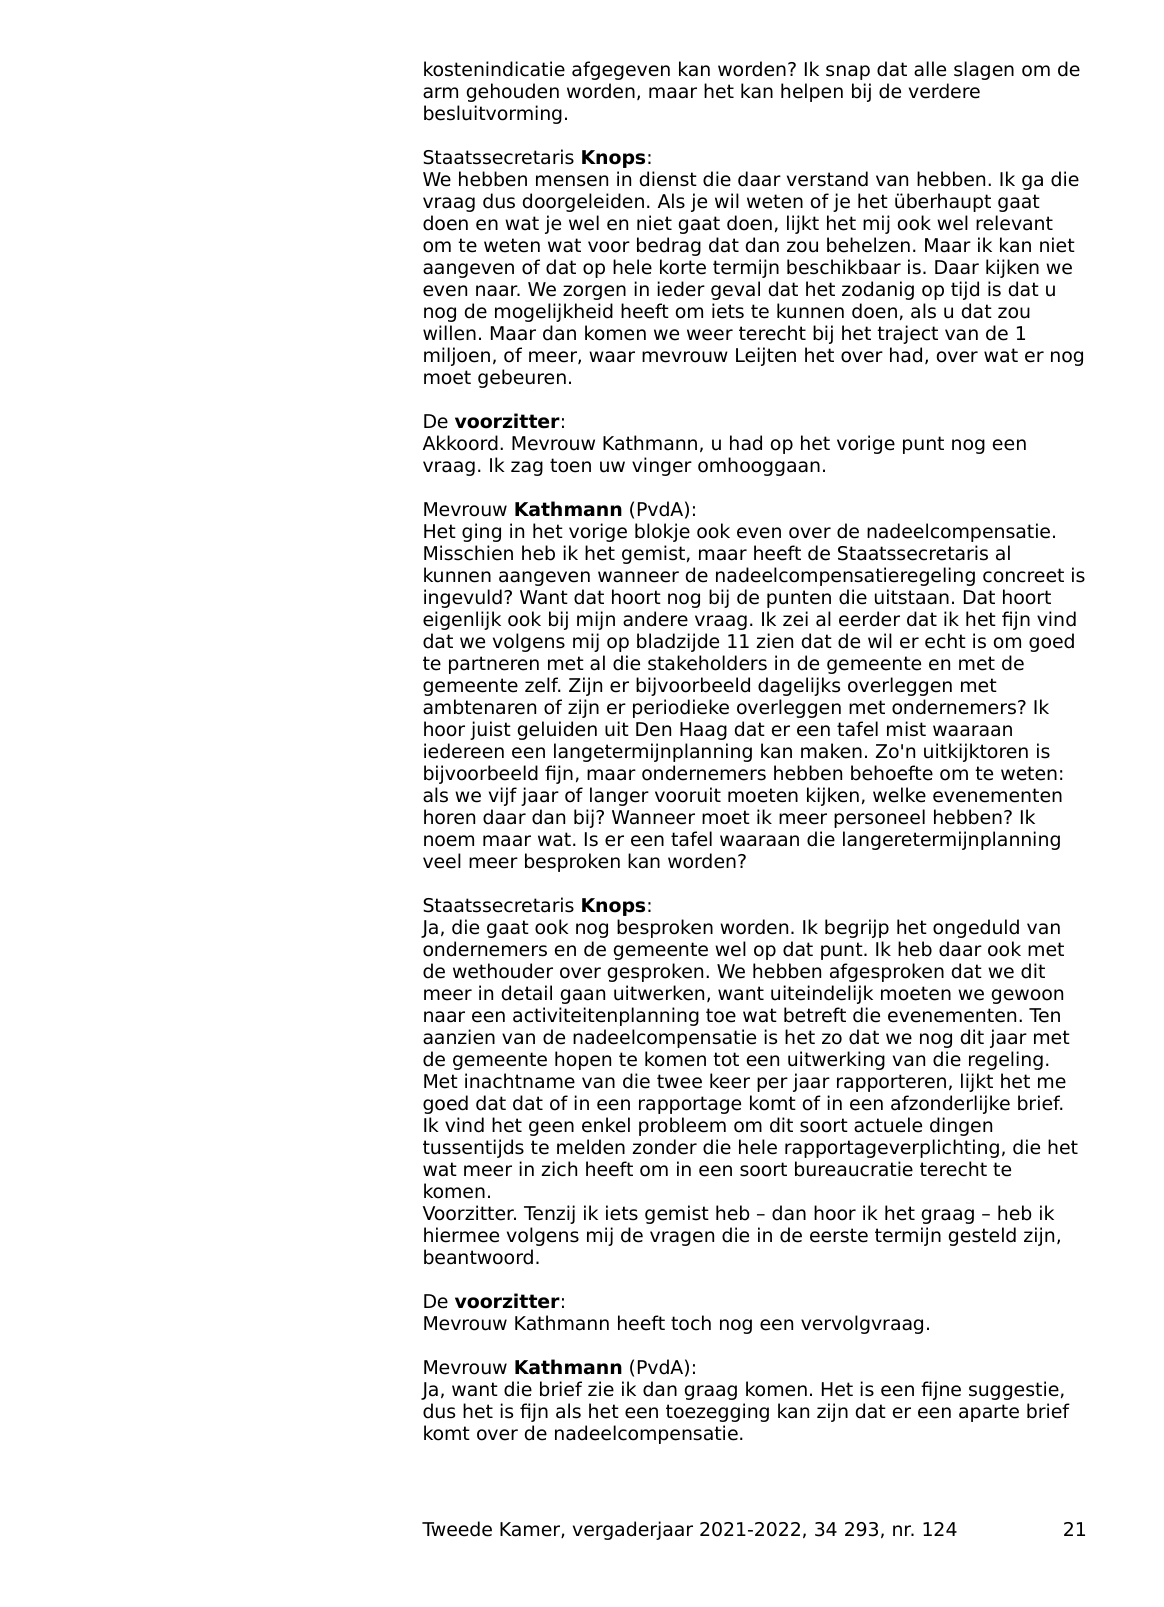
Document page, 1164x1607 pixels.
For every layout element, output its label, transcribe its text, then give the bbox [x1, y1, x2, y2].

text Mevrouw Kathmann heeft toch nog een vervolgvraag. [422, 1313, 1087, 1335]
text Mevrouw Kathmann (PvdA): [422, 499, 1087, 521]
text Akkoord. Mevrouw Kathmann, u had op het vorige punt nog een vraag. Ik zag toen uw vinger omhooggaan. [422, 433, 1087, 477]
text We hebben mensen in dienst die daar verstand van hebben. Ik ga die vraag dus doorgeleiden. Als je wil weten of je het überhaupt gaat doen en wat je wel en niet gaat doen, lijkt het mij ook wel relevant om te weten wat voor bedrag dat dan zou behelzen. Maar ik kan niet aangeven of dat op hele korte termijn beschikbaar is. Daar kijken we even naar. We zorgen in ieder geval dat het zodanig op tijd is dat u nog de mogelijkheid heeft om iets te kunnen doen, als u dat zou willen. Maar dan komen we weer terecht bij het traject van de 1 miljoen, of meer, waar mevrouw Leijten het over had, over wat er nog moet gebeuren. [422, 169, 1087, 389]
text De voorzitter: [422, 1291, 1087, 1313]
text Voorzitter. Tenzij ik iets gemist heb – dan hoor ik het graag – heb ik hiermee volgens mij de vragen die in de eerste termijn gesteld zijn, beantwoord. [422, 1203, 1087, 1269]
text Staatssecretaris Knops: [422, 895, 1087, 917]
text Staatssecretaris Knops: [422, 147, 1087, 169]
text De voorzitter: [422, 411, 1087, 433]
text Ja, die gaat ook nog besproken worden. Ik begrijp het ongeduld van ondernemers en de gemeente wel op dat punt. Ik heb daar ook met de wethouder over gesproken. We hebben afgesproken dat we dit meer in detail gaan uitwerken, want uiteindelijk moeten we gewoon naar een activiteitenplanning toe wat betreft die evenementen. Ten aanzien van de nadeelcompensatie is het zo dat we nog dit jaar met de gemeente hopen te komen tot een uitwerking van die regeling. Met inachtname van die twee keer per jaar rapporteren, lijkt het me goed dat dat of in een rapportage komt of in een afzonderlijke brief. Ik vind het geen enkel probleem om dit soort actuele dingen tussentijds te melden zonder die hele rapportageverplichting, die het wat meer in zich heeft om in een soort bureaucratie terecht te komen. [422, 917, 1087, 1203]
text kostenindicatie afgegeven kan worden? Ik snap dat alle slagen om de arm gehouden worden, maar het kan helpen bij de verdere besluitvorming. [422, 59, 1087, 125]
text Mevrouw Kathmann (PvdA): [422, 1357, 1087, 1379]
text Ja, want die brief zie ik dan graag komen. Het is een fijne suggestie, dus het is fijn als het een toezegging kan zijn dat er een aparte brief komt over de nadeelcompensatie. [422, 1379, 1087, 1445]
text Het ging in het vorige blokje ook even over de nadeelcompensatie. Misschien heb ik het gemist, maar heeft de Staatssecretaris al kunnen aangeven wanneer de nadeelcompensatieregeling concreet is ingevuld? Want dat hoort nog bij de punten die uitstaan. Dat hoort eigenlijk ook bij mijn andere vraag. Ik zei al eerder dat ik het fijn vind dat we volgens mij op bladzijde 11 zien dat de wil er echt is om goed te partneren met al die stakeholders in de gemeente en met de gemeente zelf. Zijn er bijvoorbeeld dagelijks overleggen met ambtenaren of zijn er periodieke overleggen met ondernemers? Ik hoor juist geluiden uit Den Haag dat er een tafel mist waaraan iedereen een langetermijnplanning kan maken. Zo'n uitkijktoren is bijvoorbeeld fijn, maar ondernemers hebben behoefte om te weten: als we vijf jaar of langer vooruit moeten kijken, welke evenementen horen daar dan bij? Wanneer moet ik meer personeel hebben? Ik noem maar wat. Is er een tafel waaraan die langeretermijnplanning veel meer besproken kan worden? [422, 521, 1087, 873]
